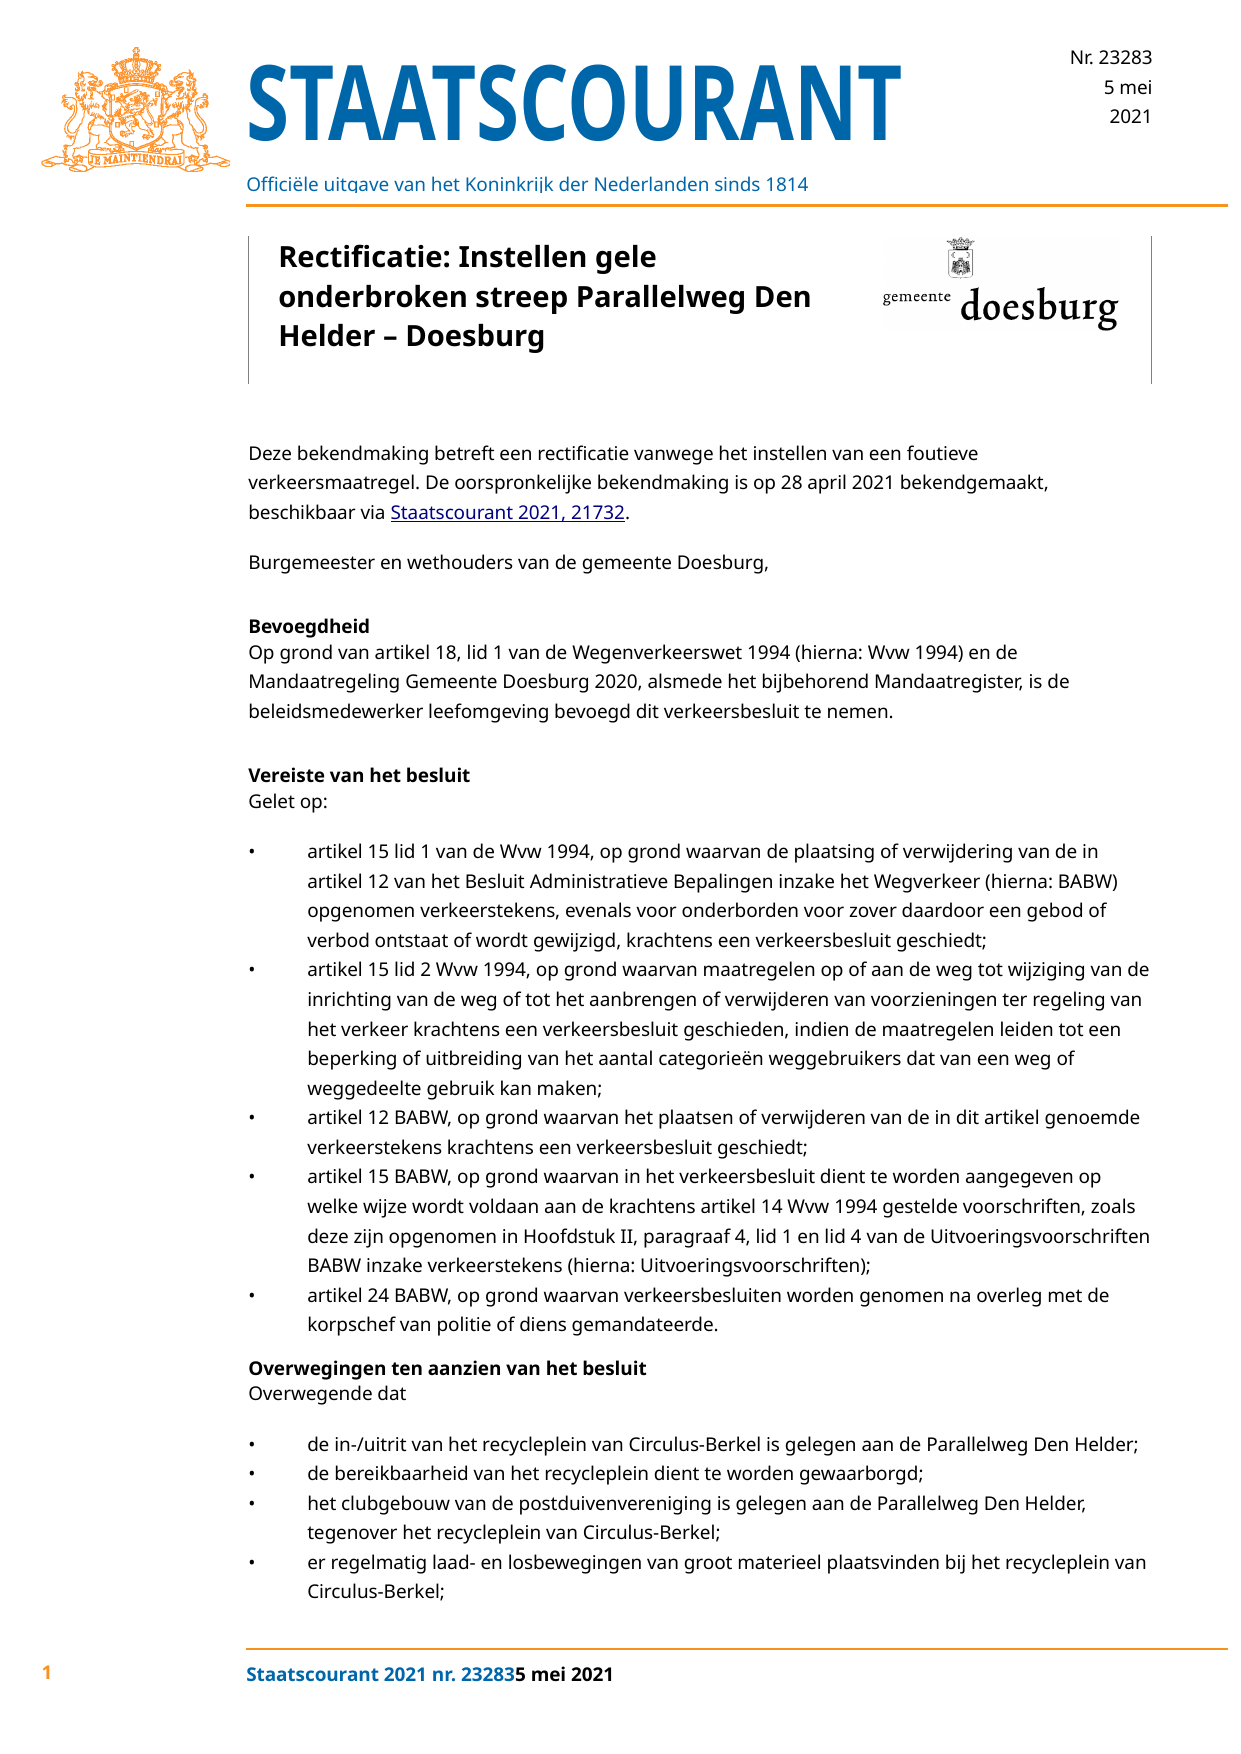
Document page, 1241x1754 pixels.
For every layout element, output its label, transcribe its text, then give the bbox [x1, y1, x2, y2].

list artikel 24 BABW, op grond waarvan verkeersbesluiten worden genomen na overleg met de korpschef van politie of diens gemandateerde. [248, 1282, 1152, 1337]
list de bereikbaarheid van het recycleplein dient te worden gewaarborgd; [248, 1460, 1152, 1486]
table_header Rectificatie: Instellen gele onderbroken streep Parallelweg Den Helder – Doesburg [249, 236, 850, 384]
list er regelmatig laad- en losbewegingen van groot materieel plaatsvinden bij het recycleplein van Circulus-Berkel; [248, 1549, 1152, 1604]
picture [41, 47, 231, 172]
text Gelet op: [248, 788, 1152, 813]
list artikel 15 BABW, op grond waarvan in het verkeersbesluit dient te worden aangegeven op welke wijze wordt voldaan aan de krachtens artikel 14 Wvw 1994 gestelde voorschriften, zoals deze zijn opgenomen in Hoofdstuk II, paragraaf 4, lid 1 en lid 4 van de Uitvoeringsvoorschriften BABW inzake verkeerstekens (hierna: Uitvoeringsvoorschriften); [248, 1164, 1152, 1278]
text Bevoegdheid [248, 613, 1152, 639]
picture [882, 236, 1119, 332]
list artikel 15 lid 1 van de Wvw 1994, op grond waarvan de plaatsing of verwijdering van de in artikel 12 van het Besluit Administratieve Bepalingen inzake het Wegverkeer (hierna: BABW) opgenomen verkeerstekens, evenals voor onderborden voor zover daardoor een gebod of verbod ontstaat of wordt gewijzigd, krachtens een verkeersbesluit geschiedt; [248, 838, 1152, 953]
text Overwegingen ten aanzien van het besluit [248, 1355, 1152, 1380]
list het clubgebouw van de postduivenvereniging is gelegen aan de Parallelweg Den Helder, tegenover het recycleplein van Circulus-Berkel; [248, 1490, 1152, 1545]
text Overwegende dat [248, 1380, 1152, 1406]
text Burgemeester en wethouders van de gemeente Doesburg, [248, 549, 1152, 575]
list artikel 15 lid 2 Wvw 1994, op grond waarvan maatregelen op of aan de weg tot wijziging van de inrichting van de weg of tot het aanbrengen of verwijderen van voorzieningen ter regeling van het verkeer krachtens een verkeersbesluit geschieden, indien de maatregelen leiden tot een beperking of uitbreiding van het aantal categorieën weggebruikers dat van een weg of weggedeelte gebruik kan maken; [248, 957, 1152, 1101]
list de in-/uitrit van het recycleplein van Circulus-Berkel is gelegen aan de Parallelweg Den Helder; [248, 1431, 1152, 1457]
list artikel 12 BABW, op grond waarvan het plaatsen of verwijderen van de in dit artikel genoemde verkeerstekens krachtens een verkeersbesluit geschiedt; [248, 1104, 1152, 1160]
text Deze bekendmaking betreft een rectificatie vanwege het instellen van een foutieve verkeersmaatregel. De oorspronkelijke bekendmaking is op 28 april 2021 bekendgemaakt, beschikbaar via Staatscourant 2021, 21732. [248, 440, 1152, 524]
table_header [850, 236, 1151, 384]
text Op grond van artikel 18, lid 1 van de Wegenverkeerswet 1994 (hierna: Wvw 1994) en de Mandaatregeling Gemeente Doesburg 2020, alsmede het bijbehorend Mandaatregister, is de beleidsmedewerker leefomgeving bevoegd dit verkeersbesluit te nemen. [248, 639, 1152, 724]
text Vereiste van het besluit [248, 762, 1152, 788]
